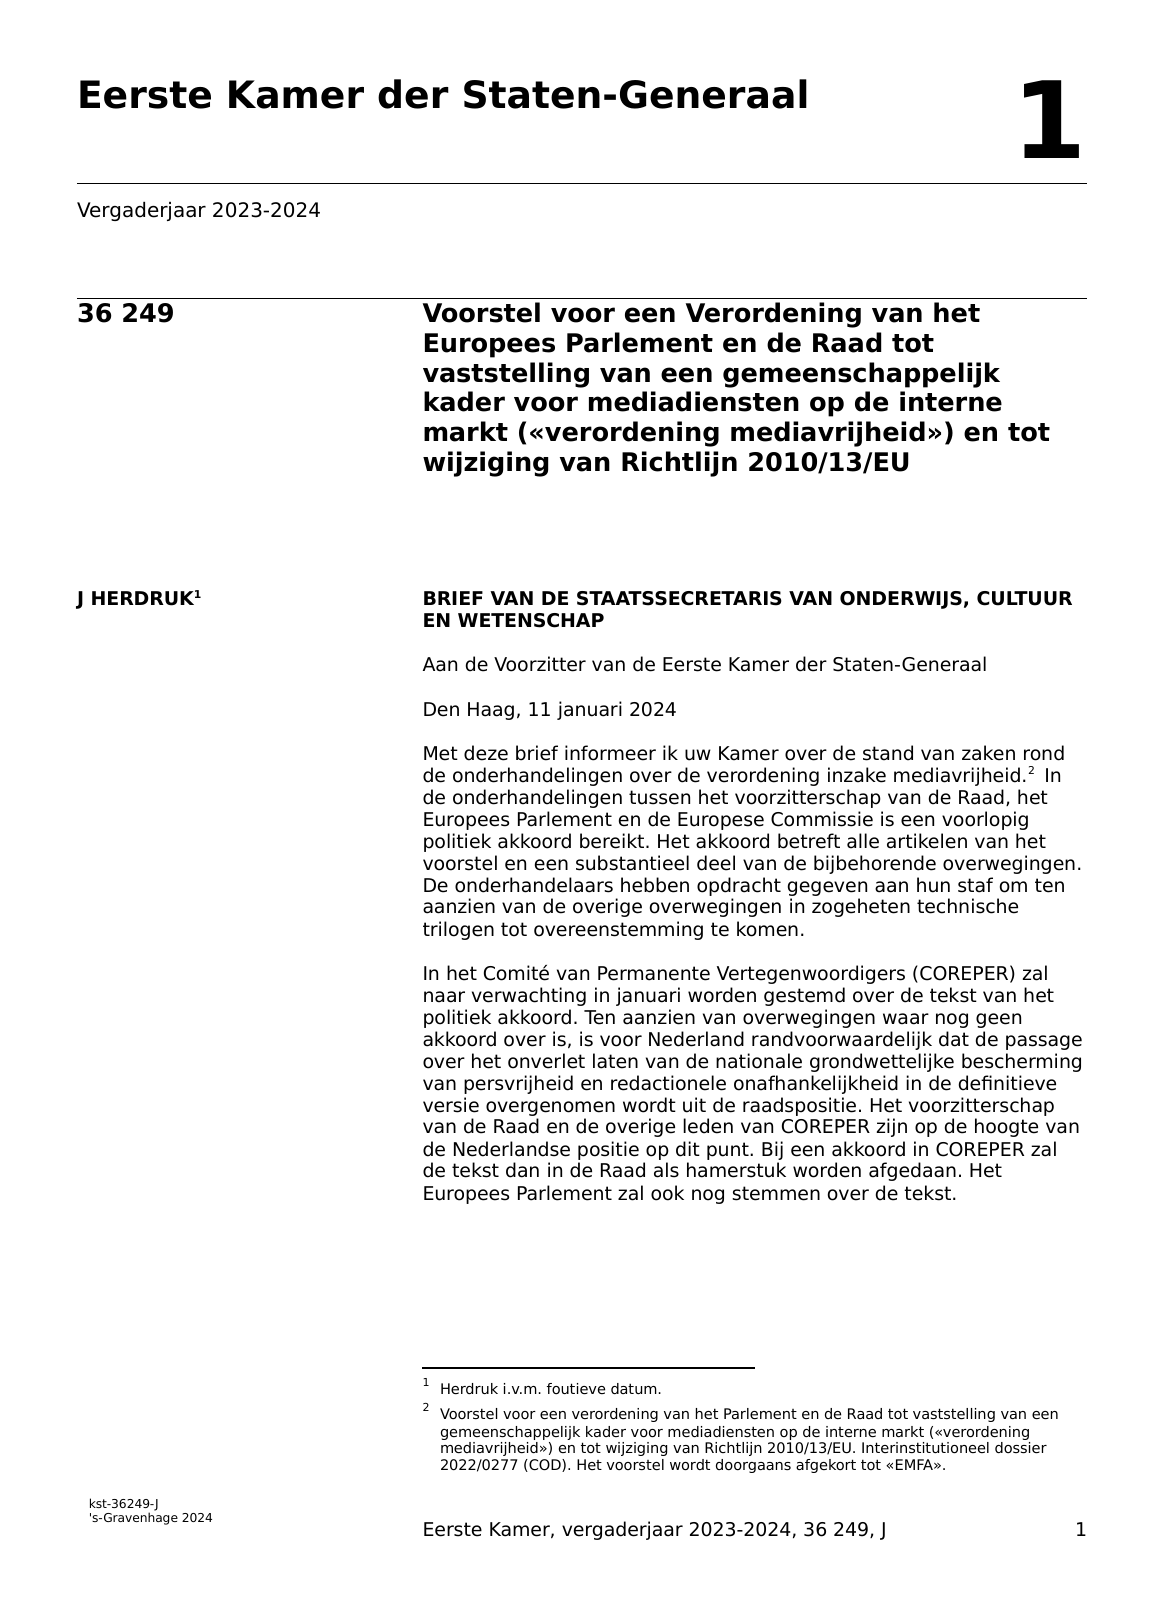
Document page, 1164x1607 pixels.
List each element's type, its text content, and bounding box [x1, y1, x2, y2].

text Aan de Voorzitter van de Eerste Kamer der Staten-Generaal [422, 654, 1087, 676]
table_header Eerste Kamer der Staten-Generaal [77, 59, 886, 183]
table_cell Vergaderjaar 2023-2024 [77, 184, 1087, 298]
subtitle J HERDRUK BRIEF VAN DE STAATSSECRETARIS VAN ONDERWIJS, CULTUUR EN WETENSCHAP [77, 588, 1087, 632]
table_header 1 [886, 59, 1087, 183]
text In het Comité van Permanente Vertegenwoordigers (COREPER) zal naar verwachting in januari worden gestemd over de tekst van het politiek akkoord. Ten aanzien van overwegingen waar nog geen akkoord over is, is voor Nederland randvoorwaardelijk dat de passage over het onverlet laten van de nationale grondwettelijke bescherming van persvrijheid en redactionele onafhankelijkheid in de definitieve versie overgenomen wordt uit de raadspositie. Het voorzitterschap van de Raad en de overige leden van COREPER zijn op de hoogte van de Nederlandse positie op dit punt. Bij een akkoord in COREPER zal de tekst dan in de Raad als hamerstuk worden afgedaan. Het Europees Parlement zal ook nog stemmen over de tekst. [422, 963, 1087, 1204]
text Den Haag, 11 januari 2024 [422, 698, 1087, 720]
text Met deze brief informeer ik uw Kamer over de stand van zaken rond de onderhandelingen over de verordening inzake mediavrijheid. In de onderhandelingen tussen het voorzitterschap van de Raad, het Europees Parlement en de Europese Commissie is een voorlopig politiek akkoord bereikt. Het akkoord betreft alle artikelen van het voorstel en een substantieel deel van de bijbehorende overwegingen. De onderhandelaars hebben opdracht gegeven aan hun staf om ten aanzien van de overige overwegingen in zogeheten technische trilogen tot overeenstemming te komen. [422, 743, 1087, 940]
text Voorstel voor een verordening van het Parlement en de Raad tot vaststelling van een gemeenschappelijk kader voor mediadiensten op de interne markt («verordening mediavrijheid») en tot wijziging van Richtlijn 2010/13/EU. Interinstitutioneel dossier 2022/0277 (COD). Het voorstel wordt doorgaans afgekort tot «EMFA». [422, 1402, 1087, 1474]
subtitle 36 249 Voorstel voor een Verordening van het Europees Parlement en de Raad tot vaststelling van een gemeenschappelijk kader voor mediadiensten op de interne markt («verordening mediavrijheid») en tot wijziging van Richtlijn 2010/13/EU [77, 299, 1087, 477]
text Herdruk i.v.m. foutieve datum. [422, 1377, 1087, 1399]
text kst-36249-J [88, 1497, 323, 1511]
text 's-Gravenhage 2024 [88, 1511, 323, 1525]
